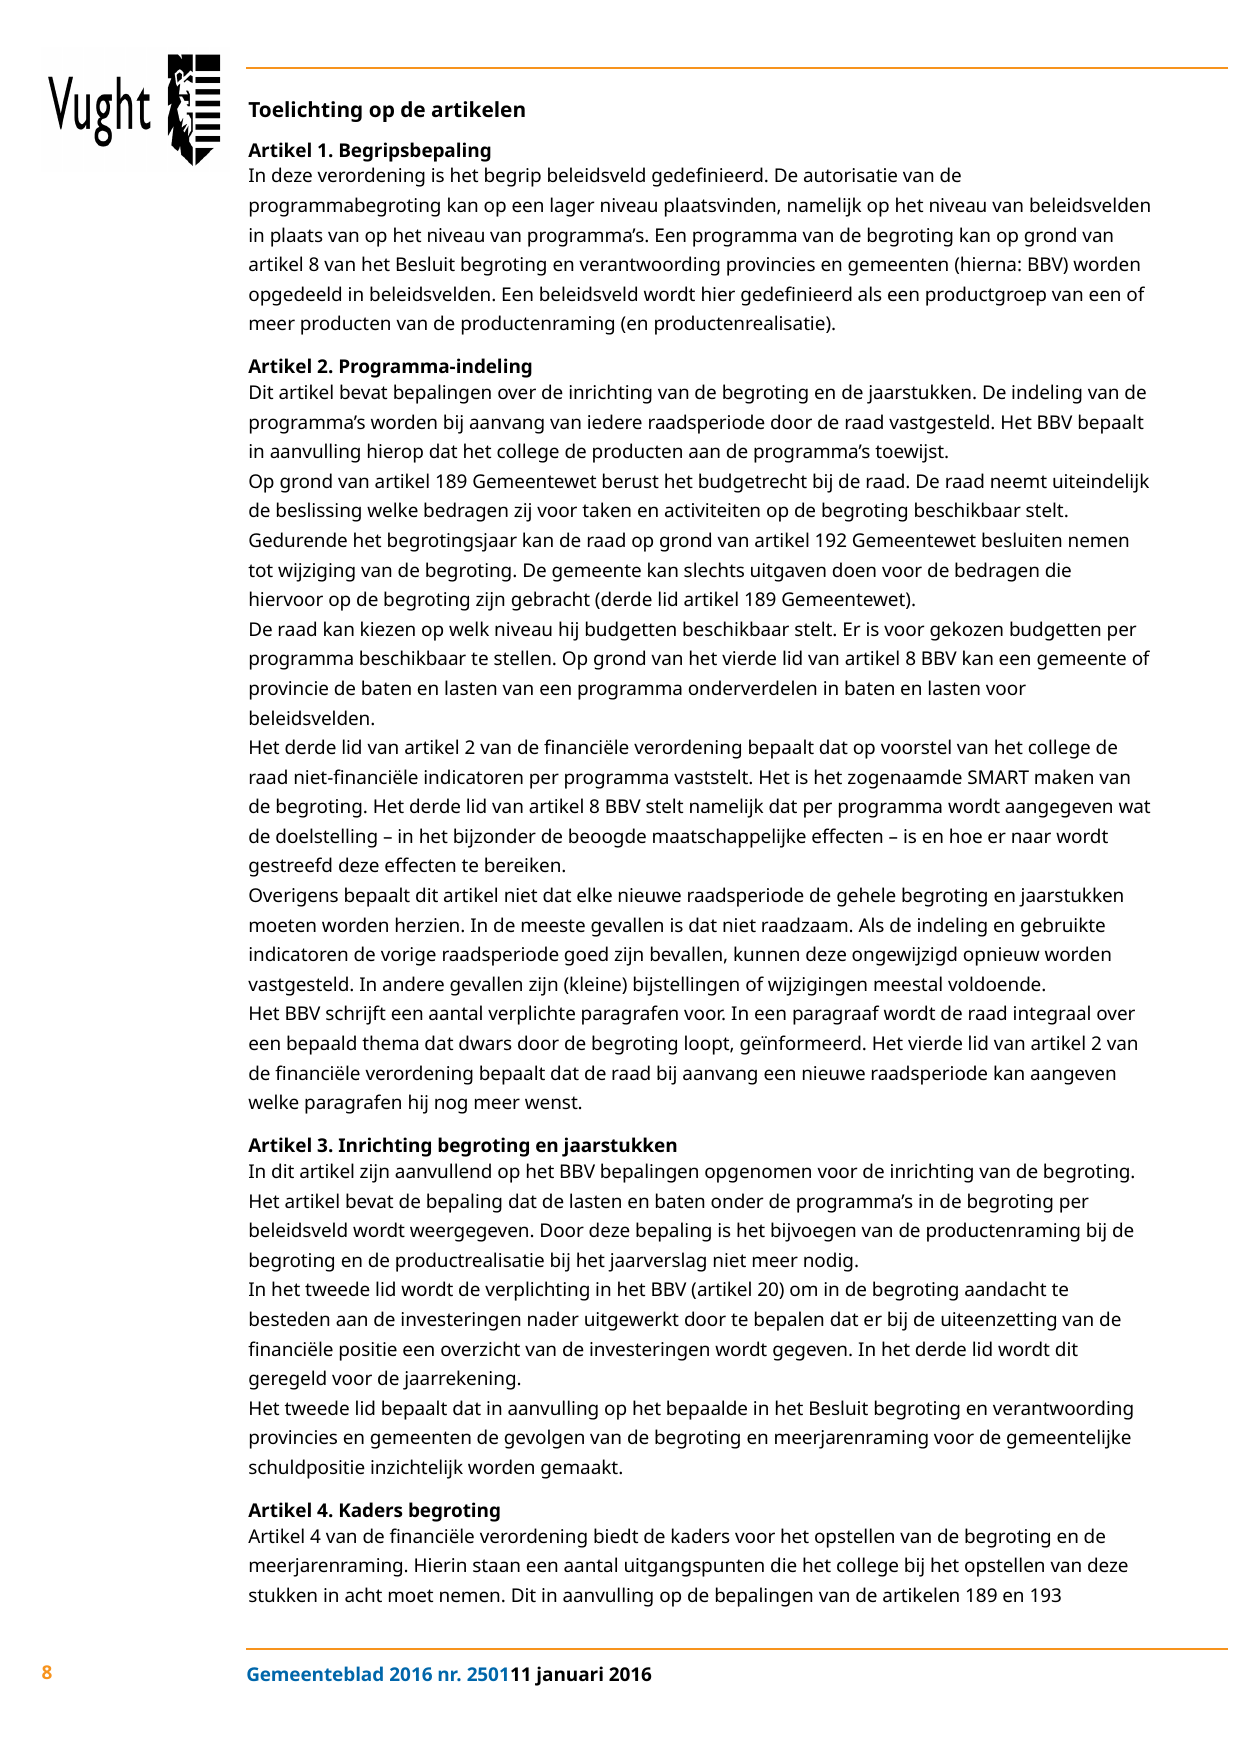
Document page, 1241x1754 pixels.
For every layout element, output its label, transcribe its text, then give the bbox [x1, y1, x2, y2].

text Overigens bepaalt dit artikel niet dat elke nieuwe raadsperiode de gehele begroting en jaarstukken moeten worden herzien. In de meeste gevallen is dat niet raadzaam. Als de indeling en gebruikte indicatoren de vorige raadsperiode goed zijn bevallen, kunnen deze ongewijzigd opnieuw worden vastgesteld. In andere gevallen zijn (kleine) bijstellingen of wijzigingen meestal voldoende. [248, 882, 1152, 997]
text In het tweede lid wordt de verplichting in het BBV (artikel 20) om in de begroting aandacht te besteden aan de investeringen nader uitgewerkt door te bepalen dat er bij de uiteenzetting van de financiële positie een overzicht van de investeringen wordt gegeven. In het derde lid wordt dit geregeld voor de jaarrekening. [248, 1277, 1152, 1391]
text De raad kan kiezen op welk niveau hij budgetten beschikbaar stelt. Er is voor gekozen budgetten per programma beschikbaar te stellen. Op grond van het vierde lid van artikel 8 BBV kan een gemeente of provincie de baten en lasten van een programma onderverdelen in baten en lasten voor beleidsvelden. [248, 616, 1152, 731]
text Artikel 2. Programma-indeling [248, 354, 1152, 379]
text In deze verordening is het begrip beleidsveld gedefinieerd. De autorisatie van de programmabegroting kan op een lager niveau plaatsvinden, namelijk op het niveau van beleidsvelden in plaats van op het niveau van programma’s. Een programma van de begroting kan op grond van artikel 8 van het Besluit begroting en verantwoording provincies en gemeenten (hierna: BBV) worden opgedeeld in beleidsvelden. Een beleidsveld wordt hier gedefinieerd als een productgroep van een of meer producten van de productenraming (en productenrealisatie). [248, 163, 1152, 336]
text In dit artikel zijn aanvullend op het BBV bepalingen opgenomen voor de inrichting van de begroting. Het artikel bevat de bepaling dat de lasten en baten onder de programma’s in de begroting per beleidsveld wordt weergegeven. Door deze bepaling is het bijvoegen van de productenraming bij de begroting en de productrealisatie bij het jaarverslag niet meer nodig. [248, 1158, 1152, 1273]
text Artikel 4. Kaders begroting [248, 1497, 1152, 1523]
text Op grond van artikel 189 Gemeentewet berust het budgetrecht bij de raad. De raad neemt uiteindelijk de beslissing welke bedragen zij voor taken en activiteiten op de begroting beschikbaar stelt. Gedurende het begrotingsjaar kan de raad op grond van artikel 192 Gemeentewet besluiten nemen tot wijziging van de begroting. De gemeente kan slechts uitgaven doen voor de bedragen die hiervoor op de begroting zijn gebracht (derde lid artikel 189 Gemeentewet). [248, 468, 1152, 612]
text Artikel 3. Inrichting begroting en jaarstukken [248, 1132, 1152, 1158]
text Artikel 4 van de financiële verordening biedt de kaders voor het opstellen van de begroting en de meerjarenraming. Hierin staan een aantal uitgangspunten die het college bij het opstellen van deze stukken in acht moet nemen. Dit in aanvulling op de bepalingen van de artikelen 189 en 193 [248, 1523, 1152, 1608]
text Artikel 1. Begripsbepaling [248, 137, 1152, 163]
text Het tweede lid bepaalt dat in aanvulling op het bepaalde in het Besluit begroting en verantwoording provincies en gemeenten de gevolgen van de begroting en meerjarenraming voor de gemeentelijke schuldpositie inzichtelijk worden gemaakt. [248, 1395, 1152, 1480]
text Het derde lid van artikel 2 van de financiële verordening bepaalt dat op voorstel van het college de raad niet-financiële indicatoren per programma vaststelt. Het is het zogenaamde SMART maken van de begroting. Het derde lid van artikel 8 BBV stelt namelijk dat per programma wordt aangegeven wat de doelstelling – in het bijzonder de beoogde maatschappelijke effecten – is en hoe er naar wordt gestreefd deze effecten te bereiken. [248, 734, 1152, 878]
text Toelichting op de artikelen [248, 95, 1152, 123]
picture [41, 47, 231, 172]
text Het BBV schrijft een aantal verplichte paragrafen voor. In een paragraaf wordt de raad integraal over een bepaald thema dat dwars door de begroting loopt, geïnformeerd. Het vierde lid van artikel 2 van de financiële verordening bepaalt dat de raad bij aanvang een nieuwe raadsperiode kan aangeven welke paragrafen hij nog meer wenst. [248, 1001, 1152, 1115]
text Dit artikel bevat bepalingen over de inrichting van de begroting en de jaarstukken. De indeling van de programma’s worden bij aanvang van iedere raadsperiode door de raad vastgesteld. Het BBV bepaalt in aanvulling hierop dat het college de producten aan de programma’s toewijst. [248, 379, 1152, 464]
